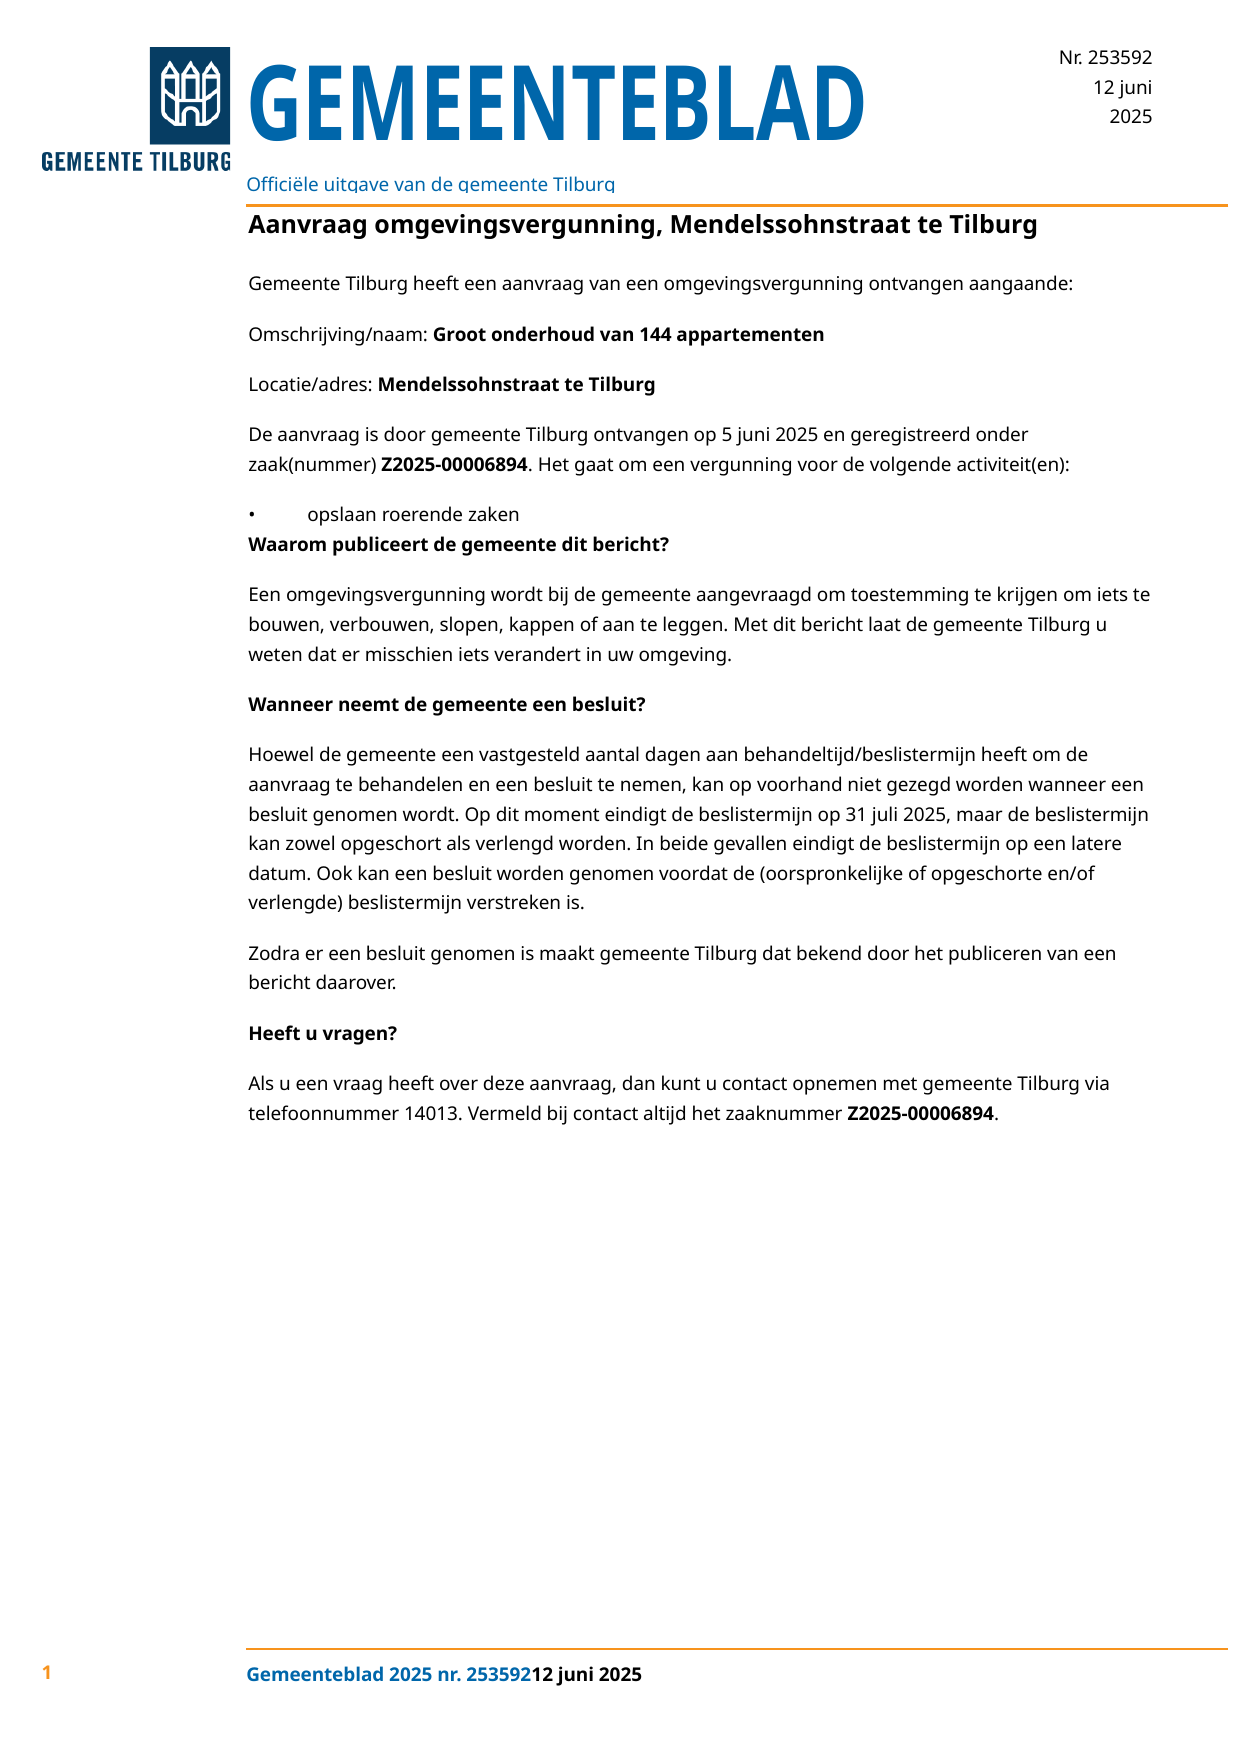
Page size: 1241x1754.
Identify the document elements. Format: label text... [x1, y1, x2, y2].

text De aanvraag is door gemeente Tilburg ontvangen op 5 juni 2025 en geregistreerd onder zaak(nummer) Z2025-00006894. Het gaat om een vergunning voor de volgende activiteit(en): [248, 422, 1152, 477]
text Zodra er een besluit genomen is maakt gemeente Tilburg dat bekend door het publiceren van een bericht daarover. [248, 940, 1152, 995]
text Waarom publiceert de gemeente dit bericht? [248, 531, 1152, 557]
text Heeft u vragen? [248, 1020, 1152, 1046]
text Gemeente Tilburg heeft een aanvraag van een omgevingsvergunning ontvangen aangaande: [248, 270, 1152, 296]
text Hoewel de gemeente een vastgesteld aantal dagen aan behandeltijd/beslistermijn heeft om de aanvraag te behandelen en een besluit te nemen, kan op voorhand niet gezegd worden wanneer een besluit genomen wordt. Op dit moment eindigt de beslistermijn op 31 juli 2025, maar de beslistermijn kan zowel opgeschort als verlengd worden. In beide gevallen eindigt de beslistermijn op een latere datum. Ook kan een besluit worden genomen voordat de (oorspronkelijke of opgeschorte en/of verlengde) beslistermijn verstreken is. [248, 742, 1152, 915]
list opslaan roerende zaken [248, 502, 1152, 527]
text Omschrijving/naam: Groot onderhoud van 144 appartementen [248, 321, 1152, 346]
picture [41, 47, 231, 172]
text Wanneer neemt de gemeente een besluit? [248, 691, 1152, 717]
text Locatie/adres: Mendelssohnstraat te Tilburg [248, 371, 1152, 397]
text Aanvraag omgevingsvergunning, Mendelssohnstraat te Tilburg [248, 207, 1152, 241]
text Een omgevingsvergunning wordt bij de gemeente aangevraagd om toestemming te krijgen om iets te bouwen, verbouwen, slopen, kappen of aan te leggen. Met dit bericht laat de gemeente Tilburg u weten dat er misschien iets verandert in uw omgeving. [248, 582, 1152, 666]
text Als u een vraag heeft over deze aanvraag, dan kunt u contact opnemen met gemeente Tilburg via telefoonnummer 14013. Vermeld bij contact altijd het zaaknummer Z2025-00006894. [248, 1070, 1152, 1126]
